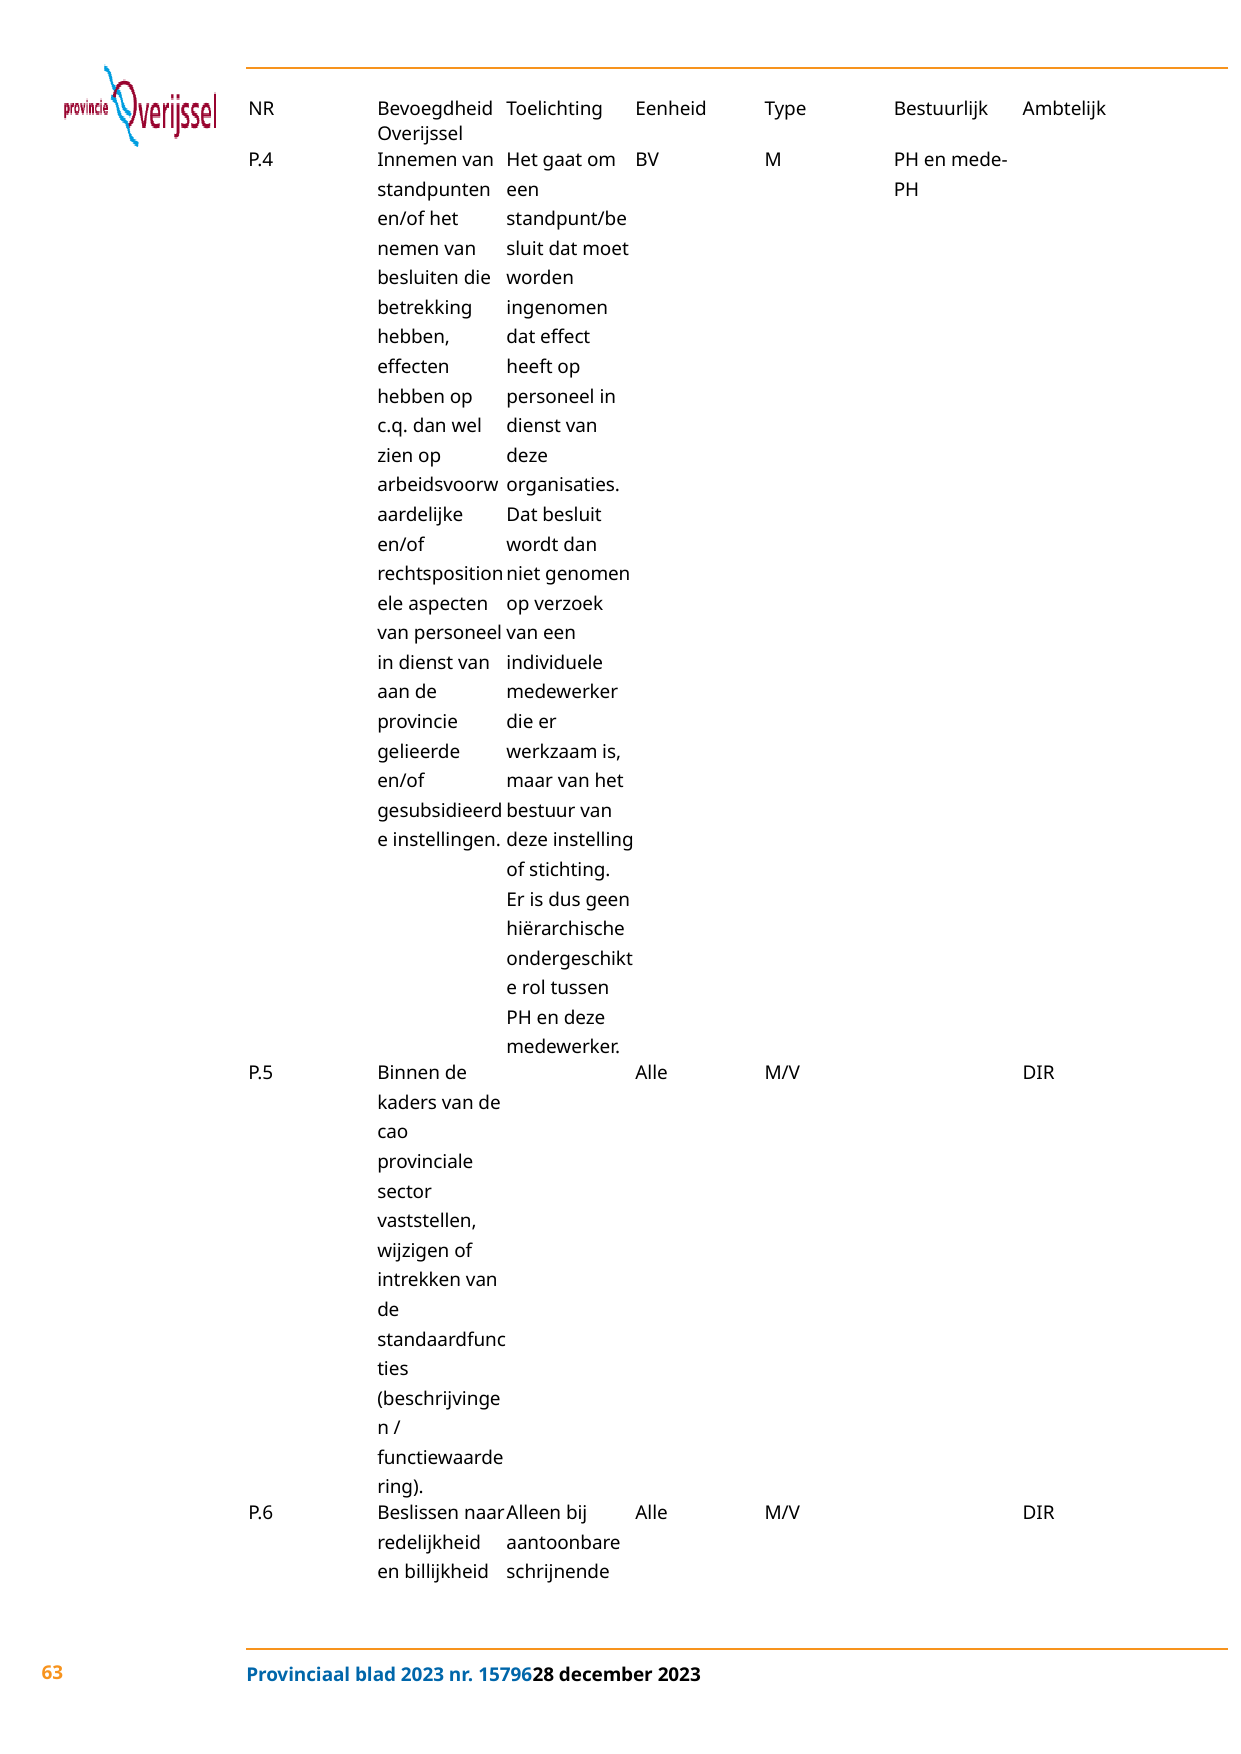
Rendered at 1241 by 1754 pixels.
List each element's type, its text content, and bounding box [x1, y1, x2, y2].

table_cell Innemen van standpunten en/of het nemen van besluiten die betrekking hebben, effecten hebben op c.q. dan wel zien op arbeidsvoorwaardelijke en/of rechtspositionele aspecten van personeel in dienst van aan de provincie gelieerde en/of gesubsidieerde instellingen. [377, 146, 506, 1059]
table_cell [1023, 121, 1152, 146]
table_cell [894, 1060, 1022, 1499]
table_cell Overijssel [377, 121, 506, 146]
table_cell M/V [764, 1499, 893, 1584]
table_header Bevoegdheid [377, 95, 506, 121]
table_cell M/V [764, 1060, 893, 1499]
table_cell [764, 121, 893, 146]
table_cell Beslissen naar redelijkheid en billijkheid [377, 1499, 506, 1584]
table_cell P.6 [248, 1499, 377, 1584]
table_cell Het gaat om een standpunt/besluit dat moet worden ingenomen dat effect heeft op personeel in dienst van deze organisaties. Dat besluit wordt dan niet genomen op verzoek van een individuele medewerker die er werkzaam is, maar van het bestuur van deze instelling of stichting. Er is dus geen hiërarchische ondergeschikte rol tussen PH en deze medewerker. [506, 146, 635, 1059]
table_cell Alle [635, 1499, 764, 1584]
table_cell P.4 [248, 146, 377, 1059]
table_cell [506, 1060, 635, 1499]
table_cell [506, 121, 635, 146]
table_header Ambtelijk [1023, 95, 1152, 121]
table_header Eenheid [635, 95, 764, 121]
table_cell [248, 121, 377, 146]
table_cell Alleen bij aantoonbare schrijnende [506, 1499, 635, 1584]
table_cell [894, 1499, 1022, 1584]
table_cell Alle [635, 1060, 764, 1499]
table_cell Binnen de kaders van de cao provinciale sector vaststellen, wijzigen of intrekken van de standaardfuncties (beschrijvingen / functiewaardering). [377, 1060, 506, 1499]
table_cell [1023, 146, 1152, 1059]
table_cell DIR [1023, 1499, 1152, 1584]
table_header Type [764, 95, 893, 121]
table_cell [635, 121, 764, 146]
table_header Bestuurlijk [894, 95, 1022, 121]
table_cell DIR [1023, 1060, 1152, 1499]
picture [41, 47, 231, 172]
table_header Toelichting [506, 95, 635, 121]
table_cell BV [635, 146, 764, 1059]
table_cell M [764, 146, 893, 1059]
table_cell PH en mede-PH [894, 146, 1022, 1059]
table_header NR [248, 95, 377, 121]
table_cell [894, 121, 1022, 146]
table_cell P.5 [248, 1060, 377, 1499]
